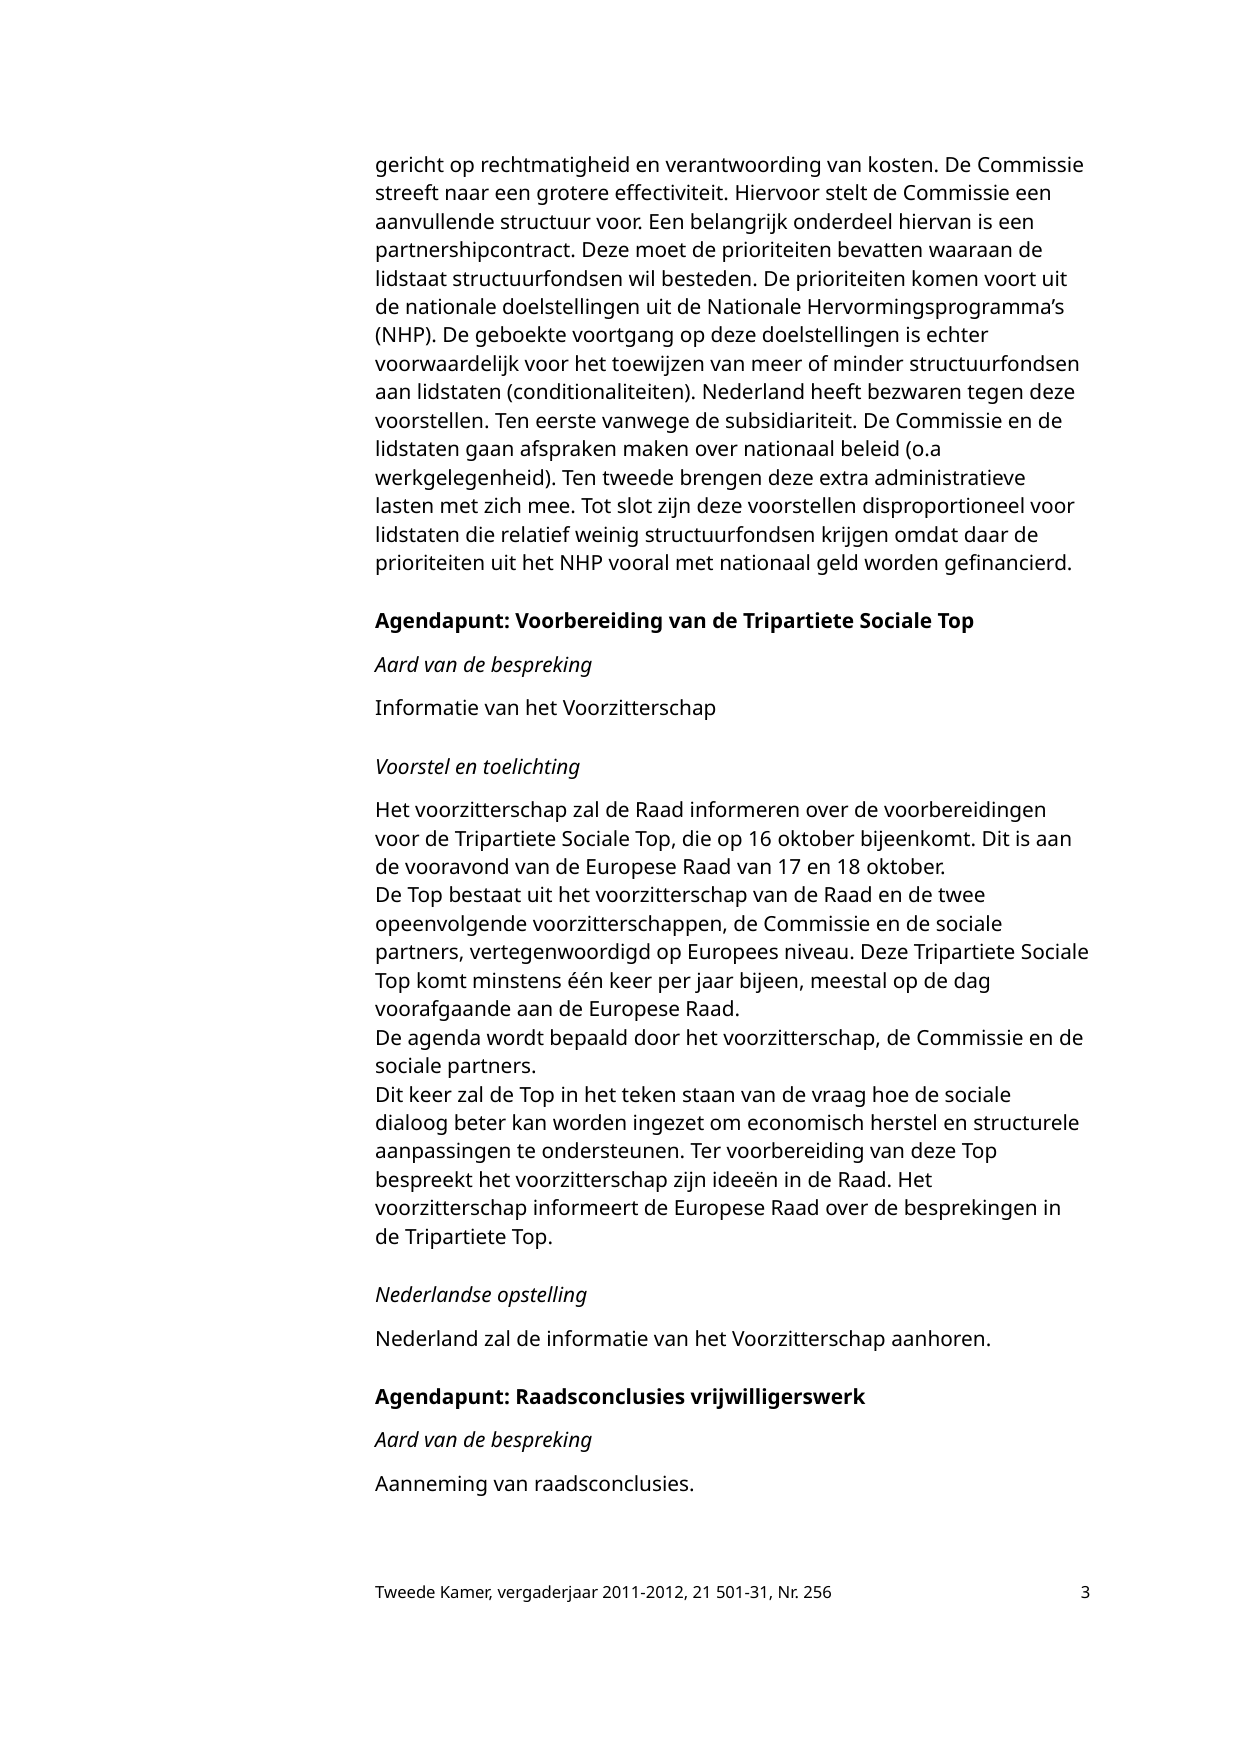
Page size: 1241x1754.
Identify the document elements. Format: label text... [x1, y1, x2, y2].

text Het voorzitterschap zal de Raad informeren over de voorbereidingen voor de Tripartiete Sociale Top, die op 16 oktober bijeenkomt. Dit is aan de vooravond van de Europese Raad van 17 en 18 oktober. [375, 795, 1090, 881]
text Aanneming van raadsconclusies. [375, 1469, 1090, 1497]
text Aard van de bespreking [375, 1426, 1090, 1454]
text Voorstel en toelichting [375, 752, 1090, 780]
text De Top bestaat uit het voorzitterschap van de Raad en de twee opeenvolgende voorzitterschappen, de Commissie en de sociale partners, vertegenwoordigd op Europees niveau. Deze Tripartiete Sociale Top komt minstens één keer per jaar bijeen, meestal op de dag voorafgaande aan de Europese Raad. [375, 881, 1090, 1023]
text De agenda wordt bepaald door het voorzitterschap, de Commissie en de sociale partners. [375, 1023, 1090, 1080]
text Agendapunt: Voorbereiding van de Tripartiete Sociale Top [375, 607, 1090, 635]
text Nederlandse opstelling [375, 1280, 1090, 1309]
text Aard van de bespreking [375, 650, 1090, 678]
text gericht op rechtmatigheid en verantwoording van kosten. De Commissie streeft naar een grotere effectiviteit. Hiervoor stelt de Commissie een aanvullende structuur voor. Een belangrijk onderdeel hiervan is een partnershipcontract. Deze moet de prioriteiten bevatten waaraan de lidstaat structuurfondsen wil besteden. De prioriteiten komen voort uit de nationale doelstellingen uit de Nationale Hervormingsprogramma’s (NHP). De geboekte voortgang op deze doelstellingen is echter voorwaardelijk voor het toewijzen van meer of minder structuurfondsen aan lidstaten (conditionaliteiten). Nederland heeft bezwaren tegen deze voorstellen. Ten eerste vanwege de subsidiariteit. De Commissie en de lidstaten gaan afspraken maken over nationaal beleid (o.a werkgelegenheid). Ten tweede brengen deze extra administratieve lasten met zich mee. Tot slot zijn deze voorstellen disproportioneel voor lidstaten die relatief weinig structuurfondsen krijgen omdat daar de prioriteiten uit het NHP vooral met nationaal geld worden gefinancierd. [375, 150, 1090, 577]
text Dit keer zal de Top in het teken staan van de vraag hoe de sociale dialoog beter kan worden ingezet om economisch herstel en structurele aanpassingen te ondersteunen. Ter voorbereiding van deze Top bespreekt het voorzitterschap zijn ideeën in de Raad. Het voorzitterschap informeert de Europese Raad over de besprekingen in de Tripartiete Top. [375, 1080, 1090, 1250]
text Agendapunt: Raadsconclusies vrijwilligerswerk [375, 1382, 1090, 1411]
text Nederland zal de informatie van het Voorzitterschap aanhoren. [375, 1324, 1090, 1352]
text Informatie van het Voorzitterschap [375, 693, 1090, 722]
